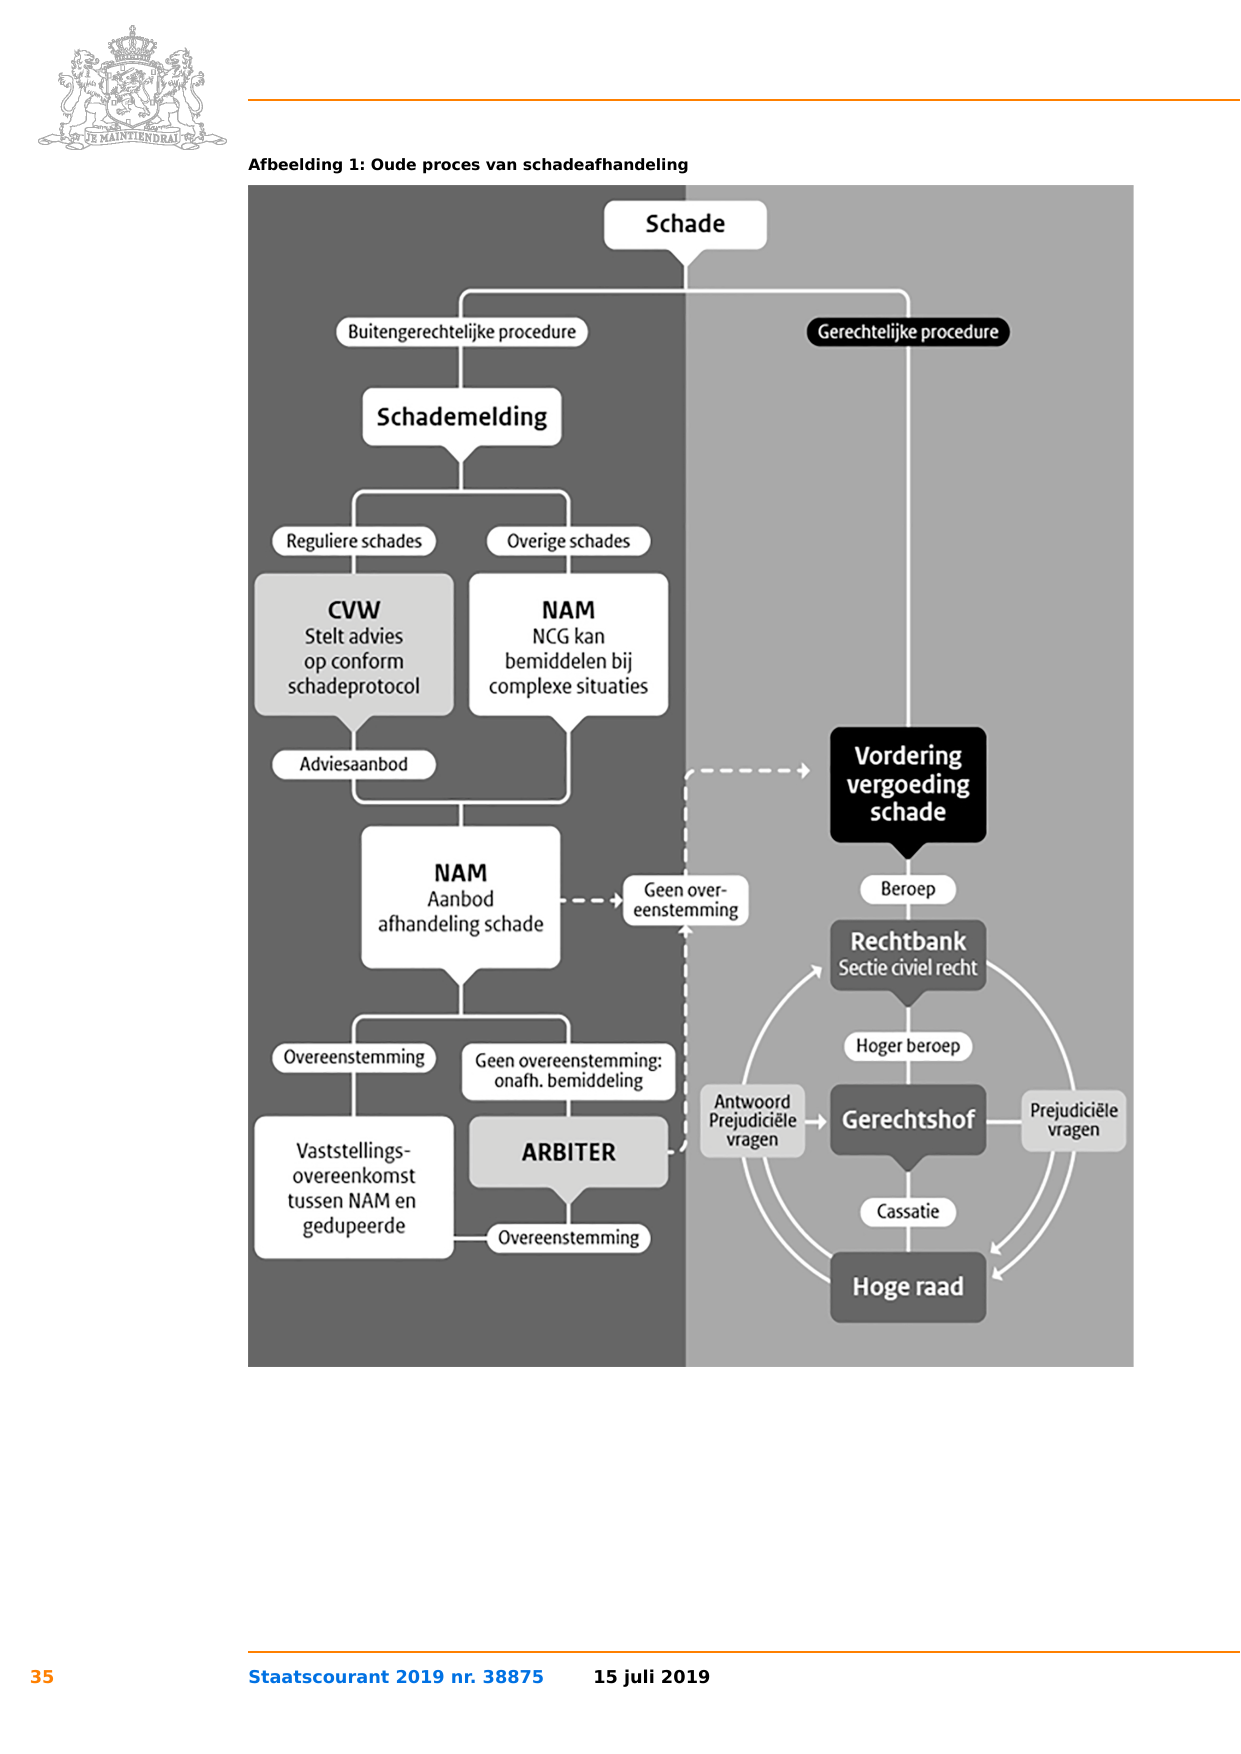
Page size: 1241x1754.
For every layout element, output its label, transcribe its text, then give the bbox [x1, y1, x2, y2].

picture [38, 25, 227, 150]
picture [248, 185, 1134, 1367]
text Afbeelding 1: Oude proces van schadeafhandeling [248, 156, 1134, 174]
